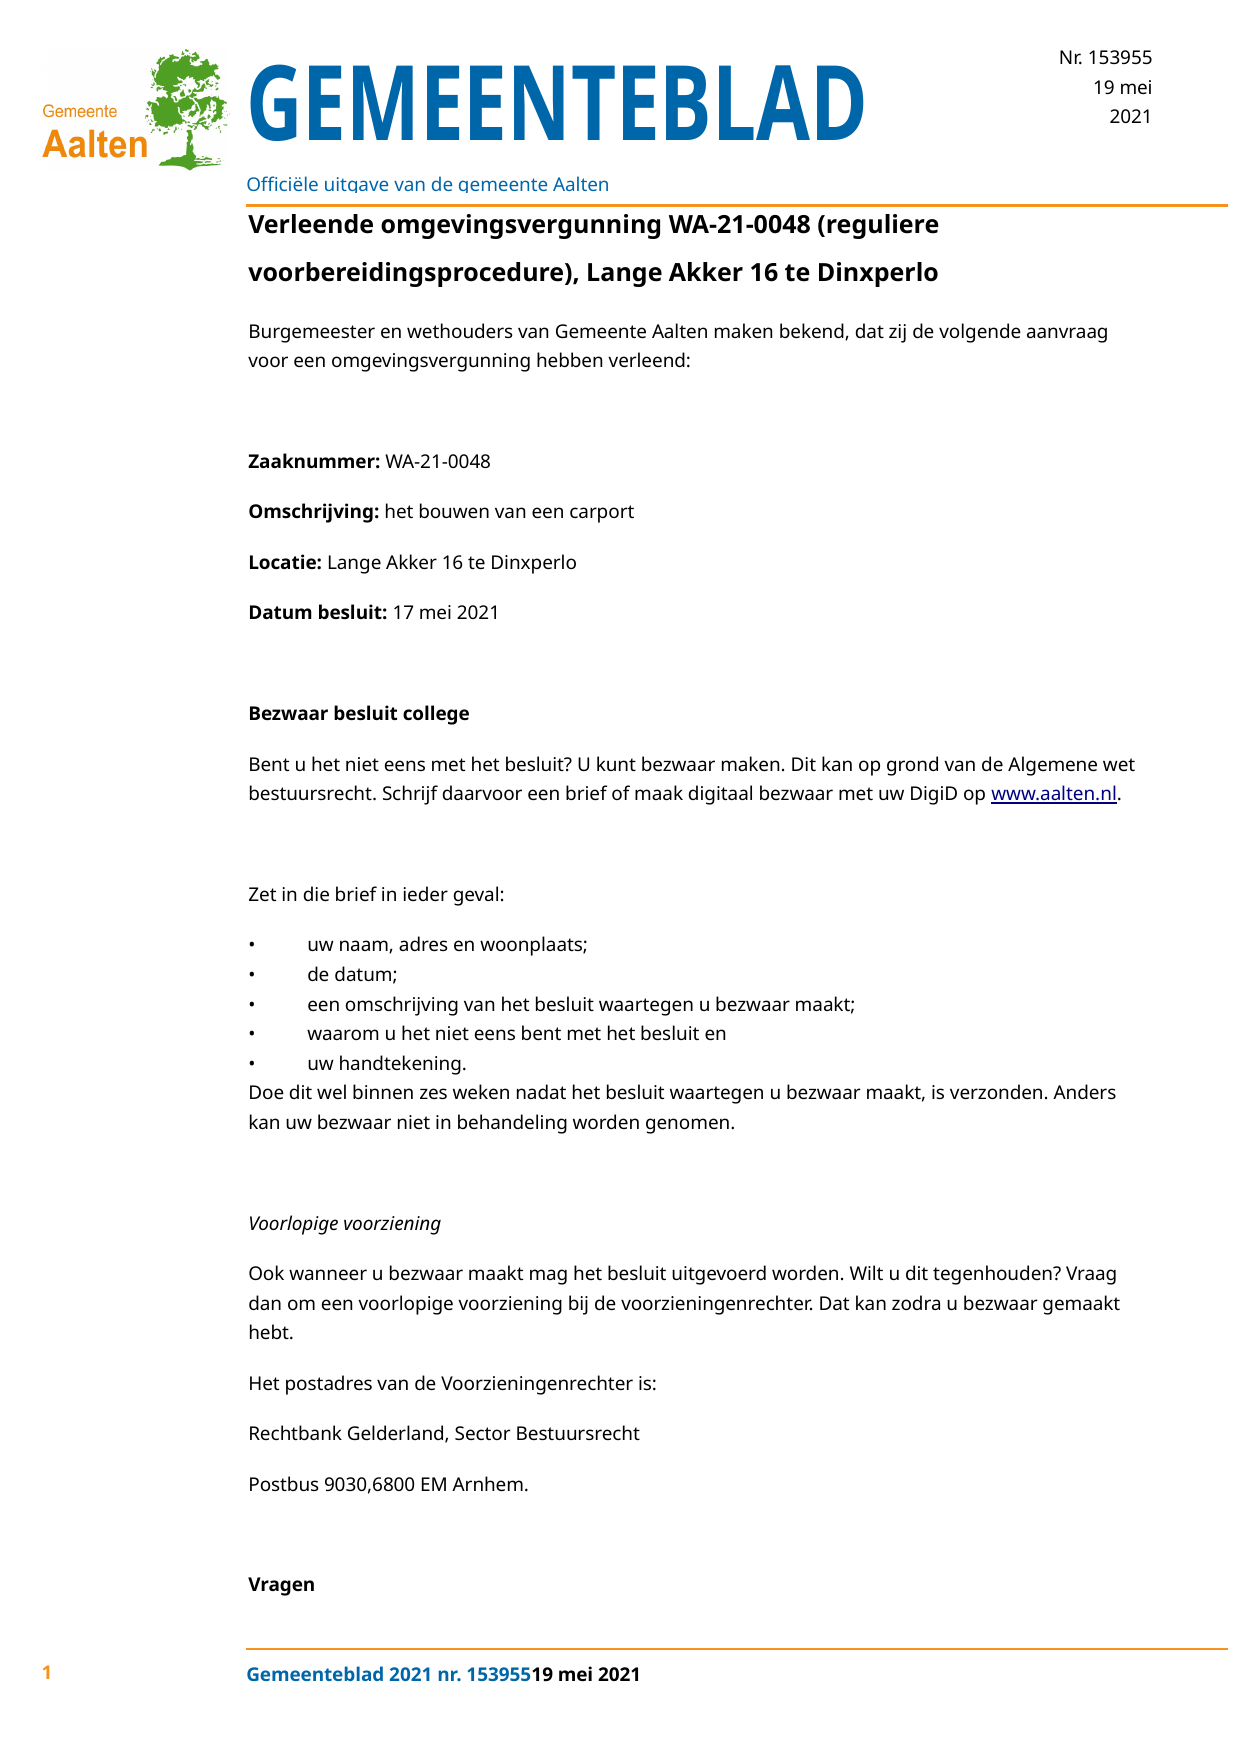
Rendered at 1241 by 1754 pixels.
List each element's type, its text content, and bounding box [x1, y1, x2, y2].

text Verleende omgevingsvergunning WA-21-0048 (reguliere voorbereidingsprocedure), Lange Akker 16 te Dinxperlo [248, 207, 1152, 288]
text Het postadres van de Voorzieningenrechter is: [248, 1370, 1152, 1396]
text Datum besluit: 17 mei 2021 [248, 599, 1152, 625]
text Omschrijving: het bouwen van een carport [248, 499, 1152, 524]
list uw naam, adres en woonplaats; [248, 932, 1152, 957]
list een omschrijving van het besluit waartegen u bezwaar maakt; [248, 991, 1152, 1017]
picture [41, 47, 231, 172]
list de datum; [248, 961, 1152, 987]
text Burgemeester en wethouders van Gemeente Aalten maken bekend, dat zij de volgende aanvraag voor een omgevingsvergunning hebben verleend: [248, 318, 1152, 373]
text Bent u het niet eens met het besluit? U kunt bezwaar maken. Dit kan op grond van de Algemene wet bestuursrecht. Schrijf daarvoor een brief of maak digitaal bezwaar met uw DigiD op www.aalten.nl. [248, 751, 1152, 806]
list uw handtekening. [248, 1050, 1152, 1076]
text Doe dit wel binnen zes weken nadat het besluit waartegen u bezwaar maakt, is verzonden. Anders kan uw bezwaar niet in behandeling worden genomen. [248, 1079, 1152, 1135]
text Voorlopige voorziening [248, 1210, 1152, 1236]
text Zaaknummer: WA-21-0048 [248, 448, 1152, 474]
text Vragen [248, 1572, 1152, 1597]
list waarom u het niet eens bent met het besluit en [248, 1020, 1152, 1046]
text Postbus 9030,6800 EM Arnhem. [248, 1471, 1152, 1497]
text Locatie: Lange Akker 16 te Dinxperlo [248, 549, 1152, 575]
text Bezwaar besluit college [248, 700, 1152, 726]
text Zet in die brief in ieder geval: [248, 881, 1152, 907]
text Rechtbank Gelderland, Sector Bestuursrecht [248, 1420, 1152, 1446]
text Ook wanneer u bezwaar maakt mag het besluit uitgevoerd worden. Wilt u dit tegenhouden? Vraag dan om een voorlopige voorziening bij de voorzieningenrechter. Dat kan zodra u bezwaar gemaakt hebt. [248, 1260, 1152, 1345]
